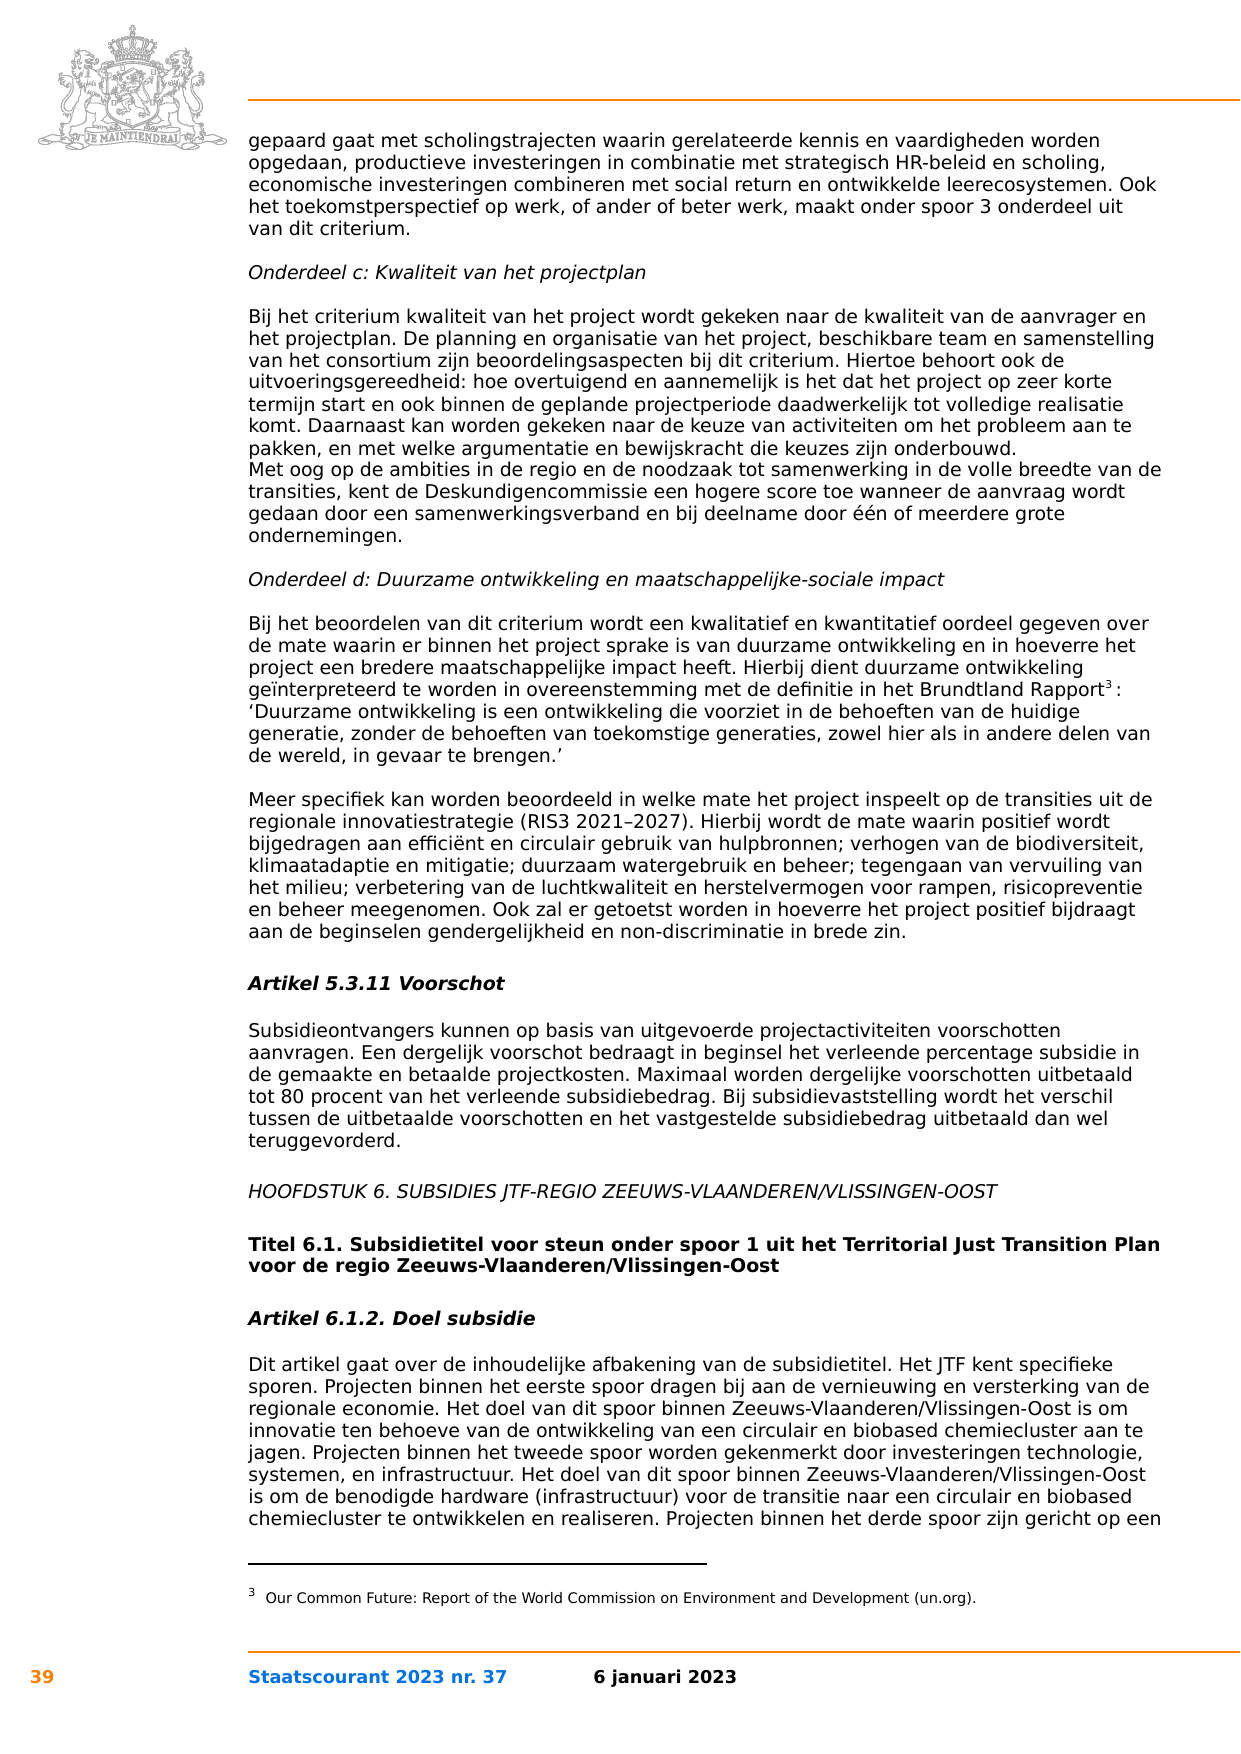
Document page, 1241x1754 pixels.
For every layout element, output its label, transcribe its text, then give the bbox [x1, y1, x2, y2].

text Dit artikel gaat over de inhoudelijke afbakening van de subsidietitel. Het JTF kent specifieke sporen. Projecten binnen het eerste spoor dragen bij aan de vernieuwing en versterking van de regionale economie. Het doel van dit spoor binnen Zeeuws-Vlaanderen/Vlissingen-Oost is om innovatie ten behoeve van de ontwikkeling van een circulair en biobased chemiecluster aan te jagen. Projecten binnen het tweede spoor worden gekenmerkt door investeringen technologie, systemen, en infrastructuur. Het doel van dit spoor binnen Zeeuws-Vlaanderen/Vlissingen-Oost is om de benodigde hardware (infrastructuur) voor de transitie naar een circulair en biobased chemiecluster te ontwikkelen en realiseren. Projecten binnen het derde spoor zijn gericht op een [248, 1354, 1163, 1530]
text Our Common Future: Report of the World Commission on Environment and Development (un.org). [248, 1586, 1163, 1608]
text Subsidieontvangers kunnen op basis van uitgevoerde projectactiviteiten voorschotten aanvragen. Een dergelijk voorschot bedraagt in beginsel het verleende percentage subsidie in de gemaakte en betaalde projectkosten. Maximaal worden dergelijke voorschotten uitbetaald tot 80 procent van het verleende subsidiebedrag. Bij subsidievaststelling wordt het verschil tussen de uitbetaalde voorschotten en het vastgestelde subsidiebedrag uitbetaald dan wel teruggevorderd. [248, 1019, 1163, 1151]
text Meer specifiek kan worden beoordeeld in welke mate het project inspeelt op de transities uit de regionale innovatiestrategie (RIS3 2021–2027). Hierbij wordt de mate waarin positief wordt bijgedragen aan efficiënt en circulair gebruik van hulpbronnen; verhogen van de biodiversiteit, klimaatadaptie en mitigatie; duurzaam watergebruik en beheer; tegengaan van vervuiling van het milieu; verbetering van de luchtkwaliteit en herstelvermogen voor rampen, risicopreventie en beheer meegenomen. Ook zal er getoetst worden in hoeverre het project positief bijdraagt aan de beginselen gendergelijkheid en non-discriminatie in brede zin. [248, 789, 1163, 943]
subtitle Artikel 5.3.11 Voorschot [248, 973, 1163, 994]
picture [38, 25, 227, 150]
text Met oog op de ambities in de regio en de noodzaak tot samenwerking in de volle breedte van de transities, kent de Deskundigencommissie een hogere score toe wanneer de aanvraag wordt gedaan door een samenwerkingsverband en bij deelname door één of meerdere grote ondernemingen. [248, 459, 1163, 547]
text Bij het beoordelen van dit criterium wordt een kwalitatief en kwantitatief oordeel gegeven over de mate waarin er binnen het project sprake is van duurzame ontwikkeling en in hoeverre het project een bredere maatschappelijke impact heeft. Hierbij dient duurzame ontwikkeling geïnterpreteerd te worden in overeenstemming met de definitie in het Brundtland Rapport: ‘Duurzame ontwikkeling is een ontwikkeling die voorziet in de behoeften van de huidige generatie, zonder de behoeften van toekomstige generaties, zowel hier als in andere delen van de wereld, in gevaar te brengen.’ [248, 613, 1163, 767]
subtitle Titel 6.1. Subsidietitel voor steun onder spoor 1 uit het Territorial Just Transition Plan voor de regio Zeeuws-Vlaanderen/Vlissingen-Oost [248, 1233, 1163, 1277]
subtitle Onderdeel c: Kwaliteit van het projectplan [248, 262, 1163, 284]
subtitle Artikel 6.1.2. Doel subsidie [248, 1307, 1163, 1329]
text Bij het criterium kwaliteit van het project wordt gekeken naar de kwaliteit van de aanvrager en het projectplan. De planning en organisatie van het project, beschikbare team en samenstelling van het consortium zijn beoordelingsaspecten bij dit criterium. Hiertoe behoort ook de uitvoeringsgereedheid: hoe overtuigend en aannemelijk is het dat het project op zeer korte termijn start en ook binnen de geplande projectperiode daadwerkelijk tot volledige realisatie komt. Daarnaast kan worden gekeken naar de keuze van activiteiten om het probleem aan te pakken, en met welke argumentatie en bewijskracht die keuzes zijn onderbouwd. [248, 306, 1163, 459]
subtitle Onderdeel d: Duurzame ontwikkeling en maatschappelijke-sociale impact [248, 569, 1163, 591]
text gepaard gaat met scholingstrajecten waarin gerelateerde kennis en vaardigheden worden opgedaan, productieve investeringen in combinatie met strategisch HR-beleid en scholing, economische investeringen combineren met social return en ontwikkelde leerecosystemen. Ook het toekomstperspectief op werk, of ander of beter werk, maakt onder spoor 3 onderdeel uit van dit criterium. [248, 130, 1163, 240]
subtitle HOOFDSTUK 6. SUBSIDIES JTF-REGIO ZEEUWS-VLAANDEREN/VLISSINGEN-OOST [248, 1181, 1163, 1203]
